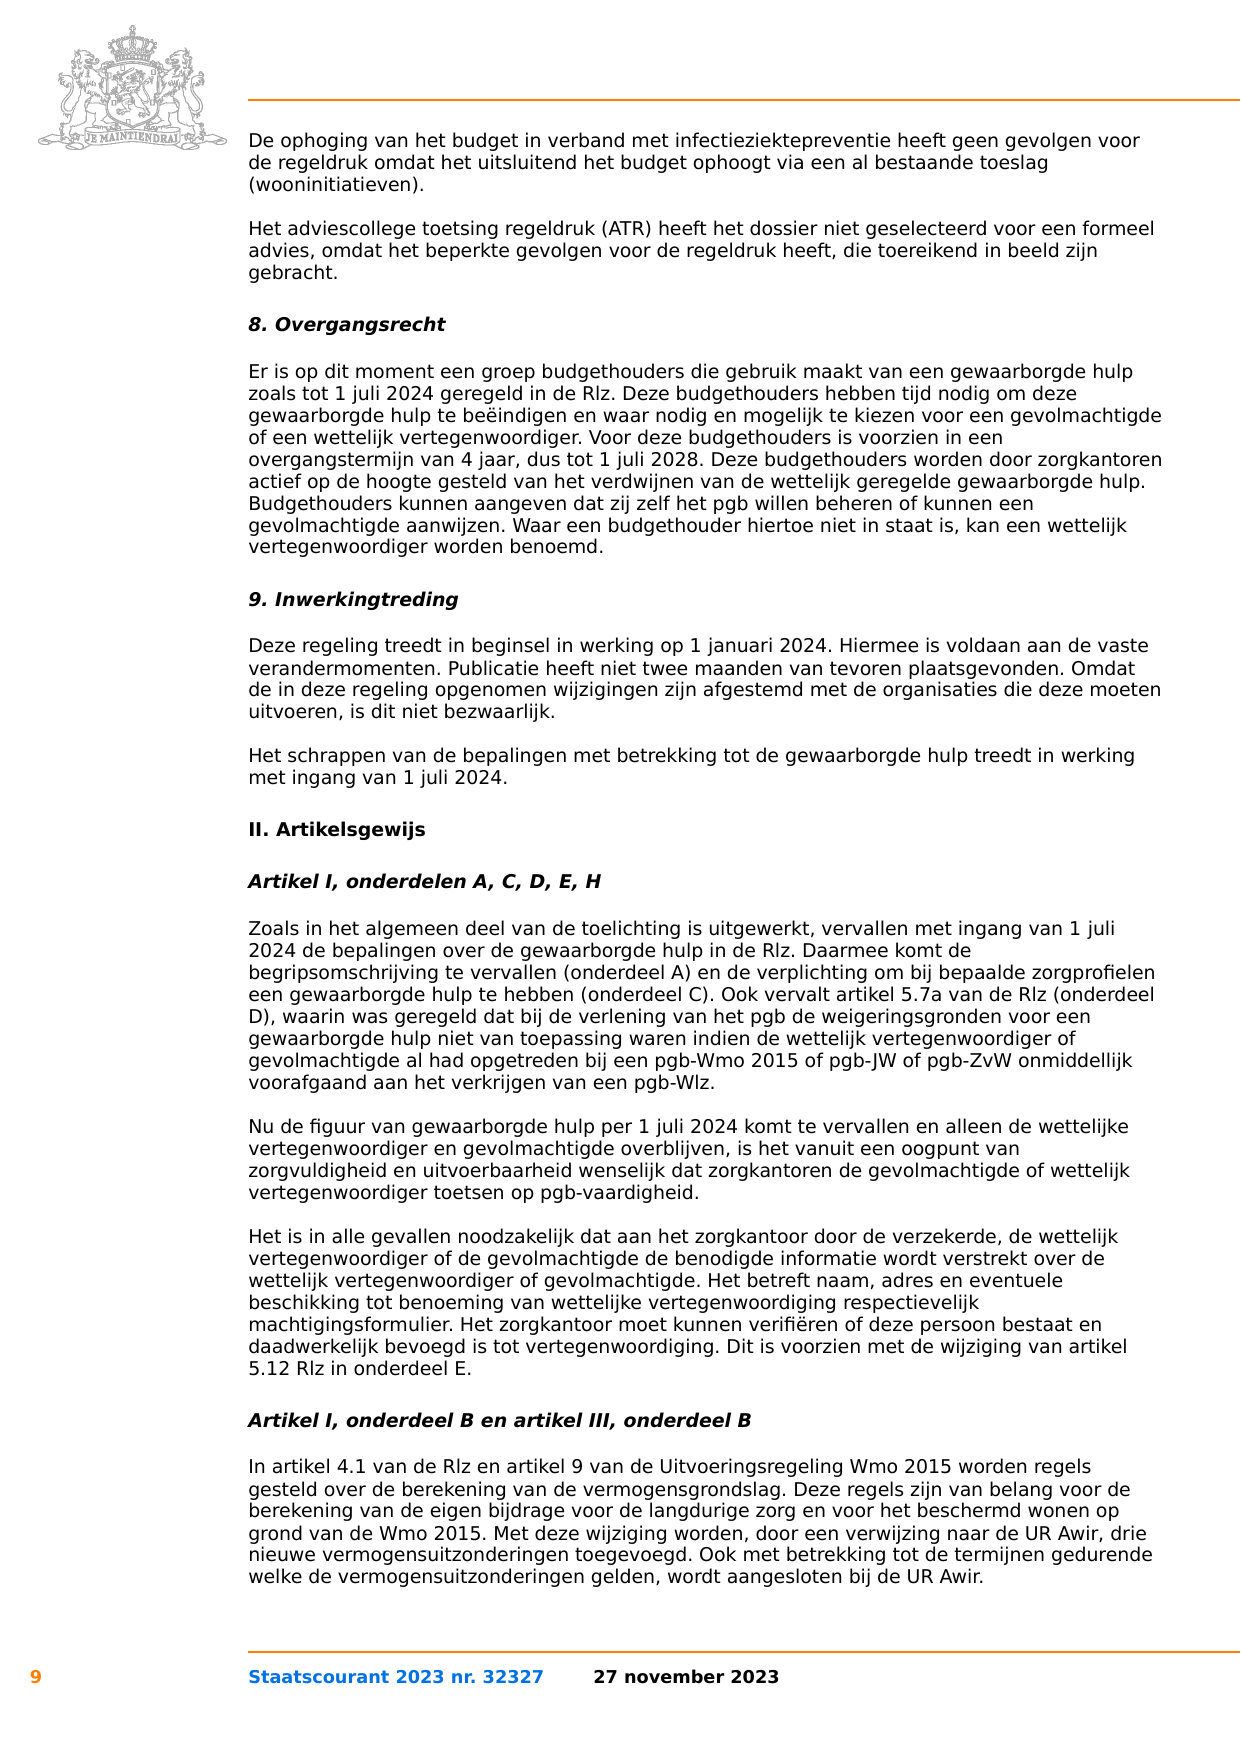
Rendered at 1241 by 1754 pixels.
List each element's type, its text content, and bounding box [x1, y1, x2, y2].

subtitle II. Artikelsgewijs [248, 819, 1163, 841]
text Er is op dit moment een groep budgethouders die gebruik maakt van een gewaarborgde hulp zoals tot 1 juli 2024 geregeld in de Rlz. Deze budgethouders hebben tijd nodig om deze gewaarborgde hulp te beëindigen en waar nodig en mogelijk te kiezen voor een gevolmachtigde of een wettelijk vertegenwoordiger. Voor deze budgethouders is voorzien in een overgangstermijn van 4 jaar, dus tot 1 juli 2028. Deze budgethouders worden door zorgkantoren actief op de hoogte gesteld van het verdwijnen van de wettelijk geregelde gewaarborgde hulp. Budgethouders kunnen aangeven dat zij zelf het pgb willen beheren of kunnen een gevolmachtigde aanwijzen. Waar een budgethouder hiertoe niet in staat is, kan een wettelijk vertegenwoordiger worden benoemd. [248, 361, 1163, 558]
text Deze regeling treedt in beginsel in werking op 1 januari 2024. Hiermee is voldaan aan de vaste verandermomenten. Publicatie heeft niet twee maanden van tevoren plaatsgevonden. Omdat de in deze regeling opgenomen wijzigingen zijn afgestemd met de organisaties die deze moeten uitvoeren, is dit niet bezwaarlijk. [248, 635, 1163, 723]
text In artikel 4.1 van de Rlz en artikel 9 van de Uitvoeringsregeling Wmo 2015 worden regels gesteld over de berekening van de vermogensgrondslag. Deze regels zijn van belang voor de berekening van de eigen bijdrage voor de langdurige zorg en voor het beschermd wonen op grond van de Wmo 2015. Met deze wijziging worden, door een verwijzing naar de UR Awir, drie nieuwe vermogensuitzonderingen toegevoegd. Ook met betrekking tot de termijnen gedurende welke de vermogensuitzonderingen gelden, wordt aangesloten bij de UR Awir. [248, 1456, 1163, 1588]
subtitle Artikel I, onderdeel B en artikel III, onderdeel B [248, 1409, 1163, 1431]
text Het adviescollege toetsing regeldruk (ATR) heeft het dossier niet geselecteerd voor een formeel advies, omdat het beperkte gevolgen voor de regeldruk heeft, die toereikend in beeld zijn gebracht. [248, 218, 1163, 284]
subtitle 8. Overgangsrecht [248, 314, 1163, 336]
text De ophoging van het budget in verband met infectieziektepreventie heeft geen gevolgen voor de regeldruk omdat het uitsluitend het budget ophoogt via een al bestaande toeslag (wooninitiatieven). [248, 130, 1163, 196]
text Nu de figuur van gewaarborgde hulp per 1 juli 2024 komt te vervallen en alleen de wettelijke vertegenwoordiger en gevolmachtigde overblijven, is het vanuit een oogpunt van zorgvuldigheid en uitvoerbaarheid wenselijk dat zorgkantoren de gevolmachtigde of wettelijk vertegenwoordiger toetsen op pgb-vaardigheid. [248, 1116, 1163, 1204]
text Het is in alle gevallen noodzakelijk dat aan het zorgkantoor door de verzekerde, de wettelijk vertegenwoordiger of de gevolmachtigde de benodigde informatie wordt verstrekt over de wettelijk vertegenwoordiger of gevolmachtigde. Het betreft naam, adres en eventuele beschikking tot benoeming van wettelijke vertegenwoordiging respectievelijk machtigingsformulier. Het zorgkantoor moet kunnen verifiëren of deze persoon bestaat en daadwerkelijk bevoegd is tot vertegenwoordiging. Dit is voorzien met de wijziging van artikel 5.12 Rlz in onderdeel E. [248, 1226, 1163, 1379]
text Zoals in het algemeen deel van de toelichting is uitgewerkt, vervallen met ingang van 1 juli 2024 de bepalingen over de gewaarborgde hulp in de Rlz. Daarmee komt de begripsomschrijving te vervallen (onderdeel A) en de verplichting om bij bepaalde zorgprofielen een gewaarborgde hulp te hebben (onderdeel C). Ook vervalt artikel 5.7a van de Rlz (onderdeel D), waarin was geregeld dat bij de verlening van het pgb de weigeringsgronden voor een gewaarborgde hulp niet van toepassing waren indien de wettelijk vertegenwoordiger of gevolmachtigde al had opgetreden bij een pgb-Wmo 2015 of pgb-JW of pgb-ZvW onmiddellijk voorafgaand aan het verkrijgen van een pgb-Wlz. [248, 918, 1163, 1094]
subtitle Artikel I, onderdelen A, C, D, E, H [248, 871, 1163, 893]
text Het schrappen van de bepalingen met betrekking tot de gewaarborgde hulp treedt in werking met ingang van 1 juli 2024. [248, 745, 1163, 789]
subtitle 9. Inwerkingtreding [248, 588, 1163, 610]
picture [38, 25, 227, 150]
